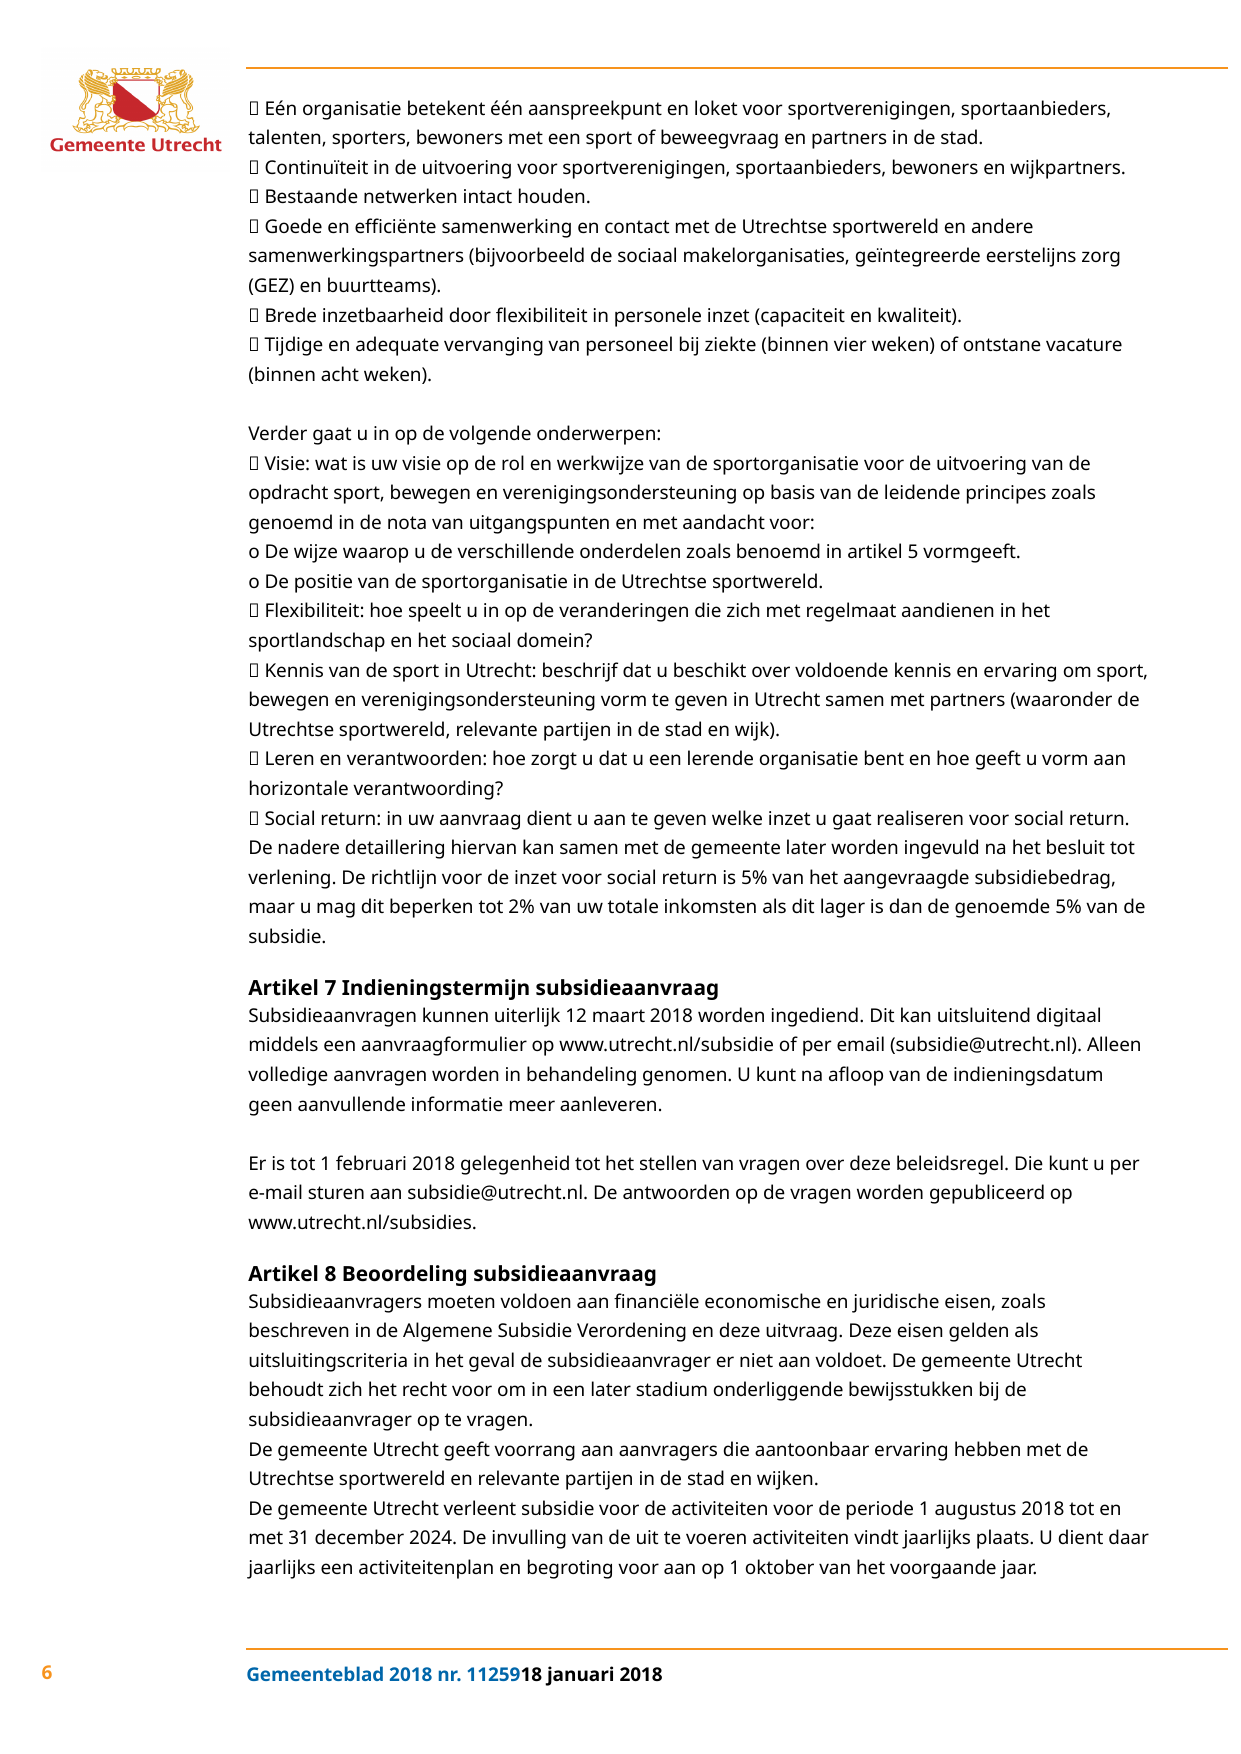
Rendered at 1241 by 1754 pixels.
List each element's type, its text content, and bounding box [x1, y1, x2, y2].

text o De positie van de sportorganisatie in de Utrechtse sportwereld. [248, 568, 1152, 594]
text Verder gaat u in op de volgende onderwerpen: [248, 420, 1152, 446]
text De gemeente Utrecht geeft voorrang aan aanvragers die aantoonbaar ervaring hebben met de Utrechtse sportwereld en relevante partijen in de stad en wijken. [248, 1436, 1152, 1491]
text  Social return: in uw aanvraag dient u aan te geven welke inzet u gaat realiseren voor social return. De nadere detaillering hiervan kan samen met de gemeente later worden ingevuld na het besluit tot verlening. De richtlijn voor de inzet voor social return is 5% van het aangevraagde subsidiebedrag, maar u mag dit beperken tot 2% van uw totale inkomsten als dit lager is dan de genoemde 5% van de subsidie. [248, 805, 1152, 949]
text  Visie: wat is uw visie op de rol en werkwijze van de sportorganisatie voor de uitvoering van de opdracht sport, bewegen en verenigingsondersteuning op basis van de leidende principes zoals genoemd in de nota van uitgangspunten en met aandacht voor: [248, 450, 1152, 535]
text Artikel 7 Indieningstermijn subsidieaanvraag [248, 973, 1152, 1002]
text  Bestaande netwerken intact houden. [248, 183, 1152, 209]
text  Brede inzetbaarheid door flexibiliteit in personele inzet (capaciteit en kwaliteit). [248, 302, 1152, 328]
text o De wijze waarop u de verschillende onderdelen zoals benoemd in artikel 5 vormgeeft. [248, 538, 1152, 564]
text  Flexibiliteit: hoe speelt u in op de veranderingen die zich met regelmaat aandienen in het sportlandschap en het sociaal domein? [248, 598, 1152, 653]
text Artikel 8 Beoordeling subsidieaanvraag [248, 1259, 1152, 1288]
text Subsidieaanvragers moeten voldoen aan financiële economische en juridische eisen, zoals beschreven in de Algemene Subsidie Verordening en deze uitvraag. Deze eisen gelden als uitsluitingscriteria in het geval de subsidieaanvrager er niet aan voldoet. De gemeente Utrecht behoudt zich het recht voor om in een later stadium onderliggende bewijsstukken bij de subsidieaanvrager op te vragen. [248, 1288, 1152, 1432]
text  Continuïteit in de uitvoering voor sportverenigingen, sportaanbieders, bewoners en wijkpartners. [248, 154, 1152, 180]
text De gemeente Utrecht verleent subsidie voor de activiteiten voor de periode 1 augustus 2018 tot en met 31 december 2024. De invulling van de uit te voeren activiteiten vindt jaarlijks plaats. U dient daar jaarlijks een activiteitenplan en begroting voor aan op 1 oktober van het voorgaande jaar. [248, 1495, 1152, 1580]
text Subsidieaanvragen kunnen uiterlijk 12 maart 2018 worden ingediend. Dit kan uitsluitend digitaal middels een aanvraagformulier op www.utrecht.nl/subsidie of per email (subsidie@utrecht.nl). Alleen volledige aanvragen worden in behandeling genomen. U kunt na afloop van de indieningsdatum geen aanvullende informatie meer aanleveren. [248, 1002, 1152, 1116]
text Er is tot 1 februari 2018 gelegenheid tot het stellen van vragen over deze beleidsregel. Die kunt u per e-mail sturen aan subsidie@utrecht.nl. De antwoorden op de vragen worden gepubliceerd op www.utrecht.nl/subsidies. [248, 1150, 1152, 1235]
text  Tijdige en adequate vervanging van personeel bij ziekte (binnen vier weken) of ontstane vacature (binnen acht weken). [248, 331, 1152, 387]
text  Leren en verantwoorden: hoe zorgt u dat u een lerende organisatie bent en hoe geeft u vorm aan horizontale verantwoording? [248, 746, 1152, 801]
text  Eén organisatie betekent één aanspreekpunt en loket voor sportverenigingen, sportaanbieders, talenten, sporters, bewoners met een sport of beweegvraag en partners in de stad. [248, 95, 1152, 150]
text  Goede en efficiënte samenwerking en contact met de Utrechtse sportwereld en andere samenwerkingspartners (bijvoorbeeld de sociaal makelorganisaties, geïntegreerde eerstelijns zorg (GEZ) en buurtteams). [248, 213, 1152, 298]
text  Kennis van de sport in Utrecht: beschrijf dat u beschikt over voldoende kennis en ervaring om sport, bewegen en verenigingsondersteuning vorm te geven in Utrecht samen met partners (waaronder de Utrechtse sportwereld, relevante partijen in de stad en wijk). [248, 657, 1152, 742]
picture [41, 47, 231, 172]
